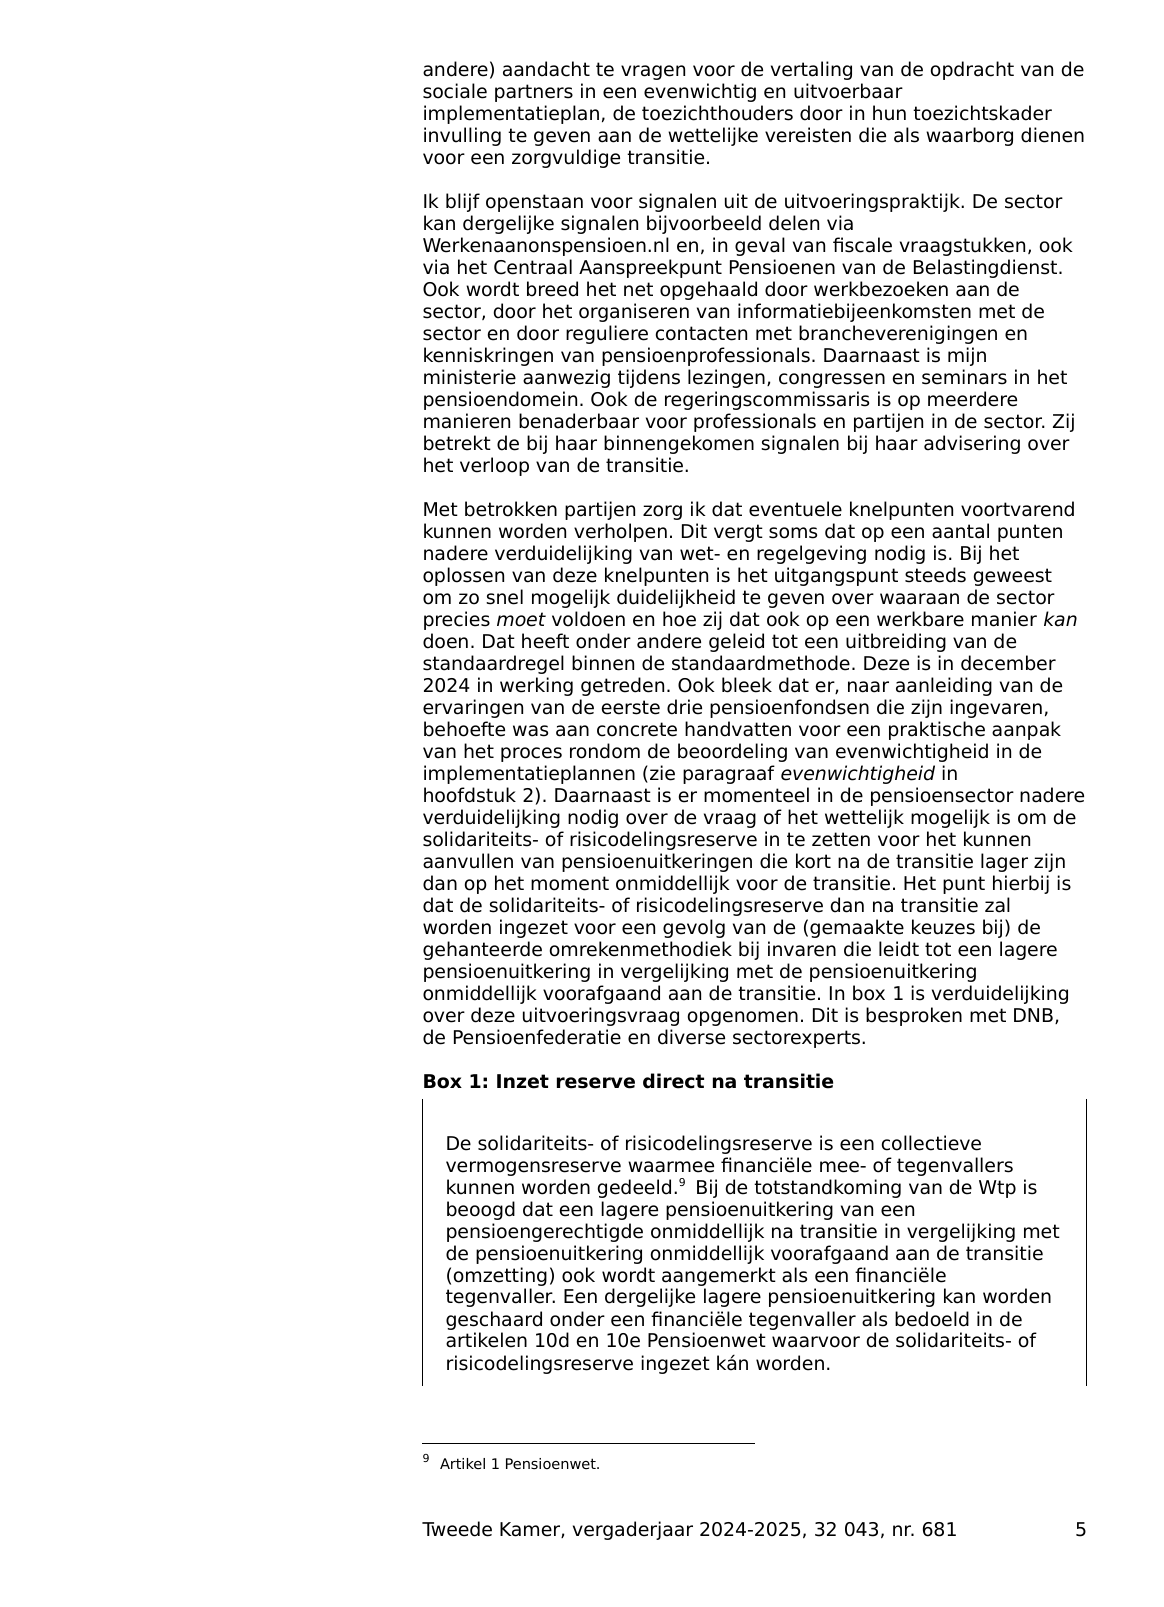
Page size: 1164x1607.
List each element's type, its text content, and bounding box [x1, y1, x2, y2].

table_header De solidariteits- of risicodelingsreserve is een collectieve vermogensreserve waarmee financiële mee- of tegenvallers kunnen worden gedeeld. Bij de totstandkoming van de Wtp is beoogd dat een lagere pensioenuitkering van een pensioengerechtigde onmiddellijk na transitie in vergelijking met de pensioenuitkering onmiddellijk voorafgaand aan de transitie (omzetting) ook wordt aangemerkt als een financiële tegenvaller. Een dergelijke lagere pensioenuitkering kan worden geschaard onder een financiële tegenvaller als bedoeld in de artikelen 10d en 10e Pensioenwet waarvoor de solidariteits- of risicodelingsreserve ingezet kán worden. [423, 1099, 1086, 1386]
text Ik blijf openstaan voor signalen uit de uitvoeringspraktijk. De sector kan dergelijke signalen bijvoorbeeld delen via Werkenaanonspensioen.nl en, in geval van fiscale vraagstukken, ook via het Centraal Aanspreekpunt Pensioenen van de Belastingdienst. Ook wordt breed het net opgehaald door werkbezoeken aan de sector, door het organiseren van informatiebijeenkomsten met de sector en door reguliere contacten met brancheverenigingen en kenniskringen van pensioenprofessionals. Daarnaast is mijn ministerie aanwezig tijdens lezingen, congressen en seminars in het pensioendomein. Ook de regeringscommissaris is op meerdere manieren benaderbaar voor professionals en partijen in de sector. Zij betrekt de bij haar binnengekomen signalen bij haar advisering over het verloop van de transitie. [422, 191, 1087, 477]
text Met betrokken partijen zorg ik dat eventuele knelpunten voortvarend kunnen worden verholpen. Dit vergt soms dat op een aantal punten nadere verduidelijking van wet- en regelgeving nodig is. Bij het oplossen van deze knelpunten is het uitgangspunt steeds geweest om zo snel mogelijk duidelijkheid te geven over waaraan de sector precies moet voldoen en hoe zij dat ook op een werkbare manier kan doen. Dat heeft onder andere geleid tot een uitbreiding van de standaardregel binnen de standaardmethode. Deze is in december 2024 in werking getreden. Ook bleek dat er, naar aanleiding van de ervaringen van de eerste drie pensioenfondsen die zijn ingevaren, behoefte was aan concrete handvatten voor een praktische aanpak van het proces rondom de beoordeling van evenwichtigheid in de implementatieplannen (zie paragraaf evenwichtigheid in hoofdstuk 2). Daarnaast is er momenteel in de pensioensector nadere verduidelijking nodig over de vraag of het wettelijk mogelijk is om de solidariteits- of risicodelingsreserve in te zetten voor het kunnen aanvullen van pensioenuitkeringen die kort na de transitie lager zijn dan op het moment onmiddellijk voor de transitie. Het punt hierbij is dat de solidariteits- of risicodelingsreserve dan na transitie zal worden ingezet voor een gevolg van de (gemaakte keuzes bij) de gehanteerde omrekenmethodiek bij invaren die leidt tot een lagere pensioenuitkering in vergelijking met de pensioenuitkering onmiddellijk voorafgaand aan de transitie. In box 1 is verduidelijking over deze uitvoeringsvraag opgenomen. Dit is besproken met DNB, de Pensioenfederatie en diverse sectorexperts. [422, 499, 1087, 1048]
subtitle Box 1: Inzet reserve direct na transitie [422, 1071, 1087, 1093]
text andere) aandacht te vragen voor de vertaling van de opdracht van de sociale partners in een evenwichtig en uitvoerbaar implementatieplan, de toezichthouders door in hun toezichtskader invulling te geven aan de wettelijke vereisten die als waarborg dienen voor een zorgvuldige transitie. [422, 59, 1087, 169]
